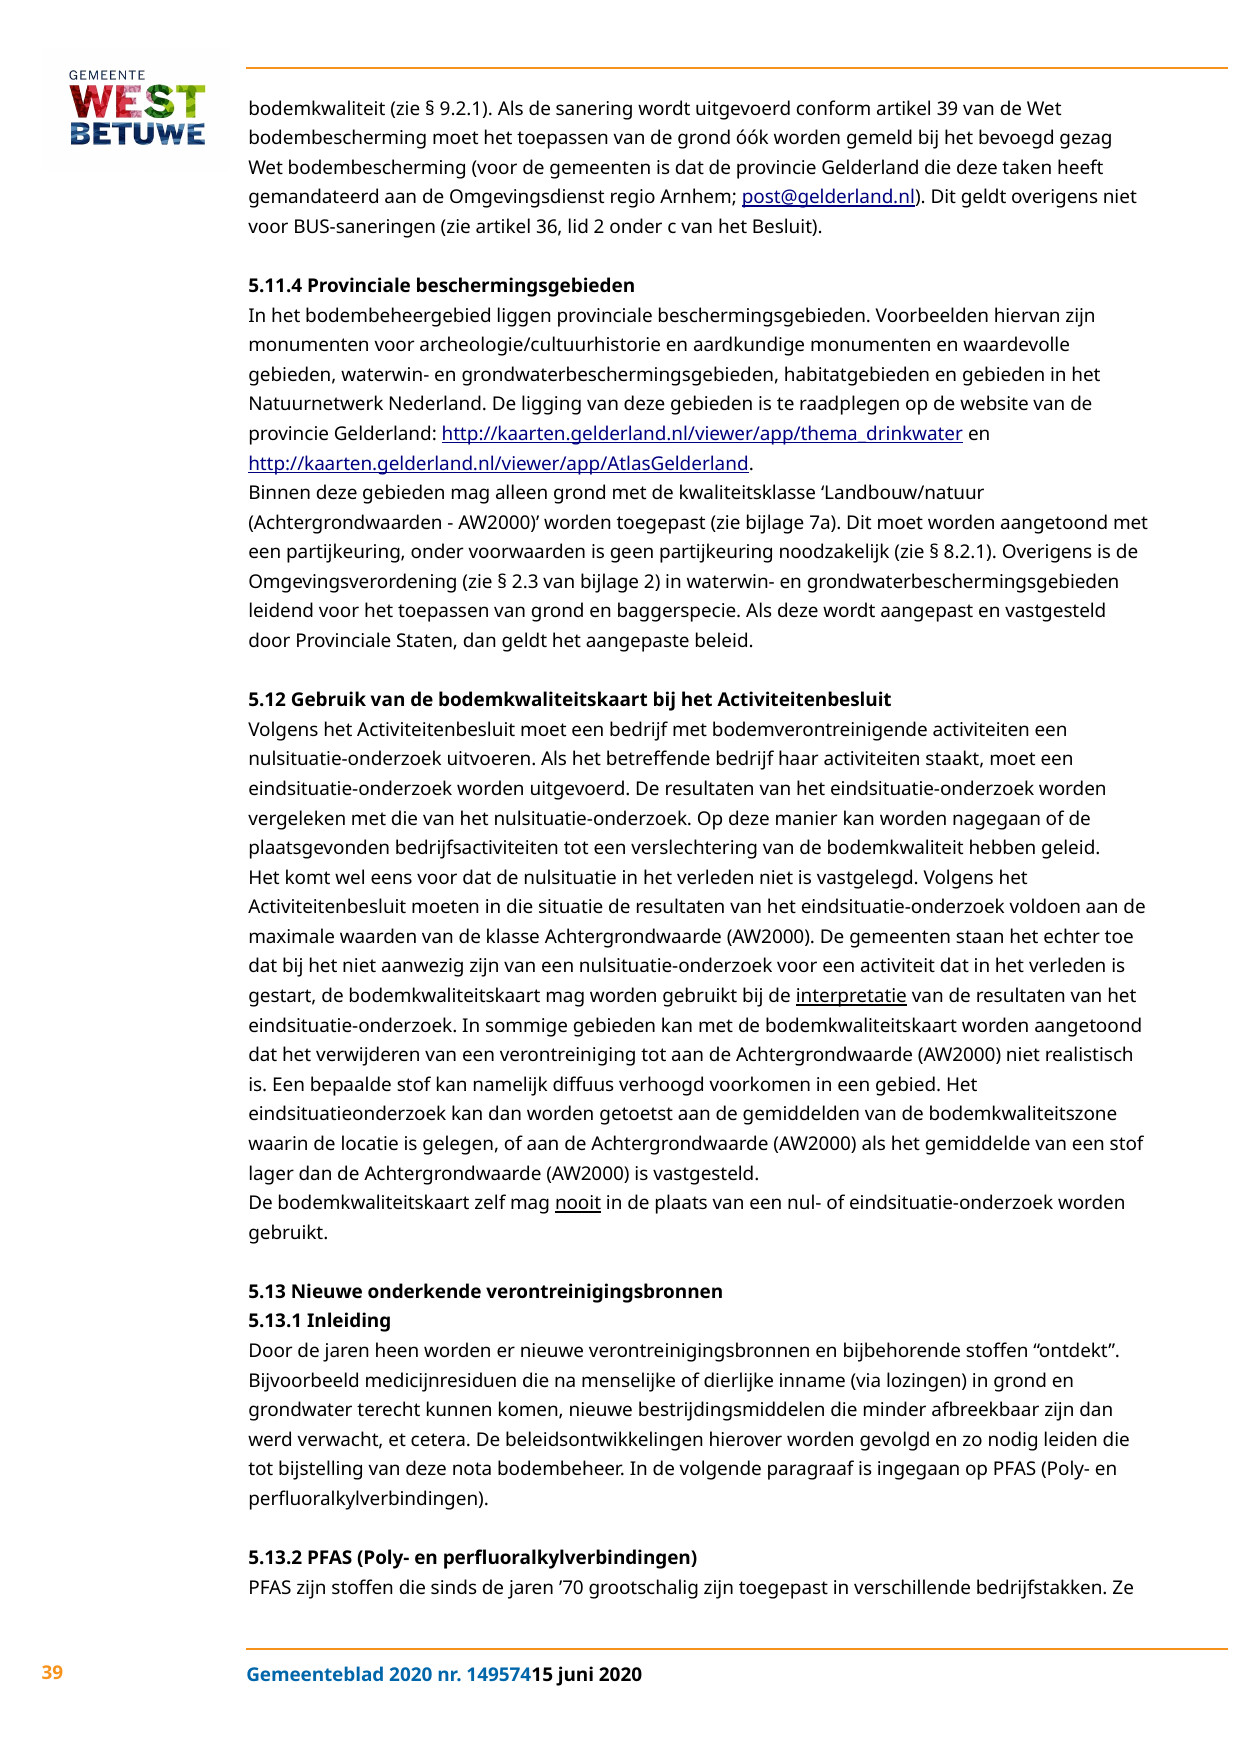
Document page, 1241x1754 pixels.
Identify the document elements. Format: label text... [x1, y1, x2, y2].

text 5.12 Gebruik van de bodemkwaliteitskaart bij het Activiteitenbesluit [248, 686, 1152, 712]
text bodemkwaliteit (zie § 9.2.1). Als de sanering wordt uitgevoerd conform artikel 39 van de Wet bodembescherming moet het toepassen van de grond óók worden gemeld bij het bevoegd gezag Wet bodembescherming (voor de gemeenten is dat de provincie Gelderland die deze taken heeft gemandateerd aan de Omgevingsdienst regio Arnhem; post@gelderland.nl). Dit geldt overigens niet voor BUS-saneringen (zie artikel 36, lid 2 onder c van het Besluit). [248, 95, 1152, 239]
text Door de jaren heen worden er nieuwe verontreinigingsbronnen en bijbehorende stoffen “ontdekt”. Bijvoorbeeld medicijnresiduen die na menselijke of dierlijke inname (via lozingen) in grond en grondwater terecht kunnen komen, nieuwe bestrijdingsmiddelen die minder afbreekbaar zijn dan werd verwacht, et cetera. De beleidsontwikkelingen hierover worden gevolgd en zo nodig leiden die tot bijstelling van deze nota bodembeheer. In de volgende paragraaf is ingegaan op PFAS (Poly- en perfluoralkylverbindingen). [248, 1337, 1152, 1511]
text De bodemkwaliteitskaart zelf mag nooit in de plaats van een nul- of eindsituatie-onderzoek worden gebruikt. [248, 1189, 1152, 1245]
text PFAS zijn stoffen die sinds de jaren ’70 grootschalig zijn toegepast in verschillende bedrijfstakken. Ze [248, 1574, 1152, 1600]
text 5.13.2 PFAS (Poly- en perfluoralkylverbindingen) [248, 1544, 1152, 1570]
text In het bodembeheergebied liggen provinciale beschermingsgebieden. Voorbeelden hiervan zijn monumenten voor archeologie/cultuurhistorie en aardkundige monumenten en waardevolle gebieden, waterwin- en grondwaterbeschermingsgebieden, habitatgebieden en gebieden in het Natuurnetwerk Nederland. De ligging van deze gebieden is te raadplegen op de website van de provincie Gelderland: http://kaarten.gelderland.nl/viewer/app/thema_drinkwater en http://kaarten.gelderland.nl/viewer/app/AtlasGelderland. [248, 302, 1152, 476]
text Binnen deze gebieden mag alleen grond met de kwaliteitsklasse ‘Landbouw/natuur (Achtergrondwaarden - AW2000)’ worden toegepast (zie bijlage 7a). Dit moet worden aangetoond met een partijkeuring, onder voorwaarden is geen partijkeuring noodzakelijk (zie § 8.2.1). Overigens is de Omgevingsverordening (zie § 2.3 van bijlage 2) in waterwin- en grondwaterbeschermingsgebieden leidend voor het toepassen van grond en baggerspecie. Als deze wordt aangepast en vastgesteld door Provinciale Staten, dan geldt het aangepaste beleid. [248, 479, 1152, 653]
text 5.13 Nieuwe onderkende verontreinigingsbronnen [248, 1278, 1152, 1304]
text 5.13.1 Inleiding [248, 1308, 1152, 1333]
text Volgens het Activiteitenbesluit moet een bedrijf met bodemverontreinigende activiteiten een nulsituatie-onderzoek uitvoeren. Als het betreffende bedrijf haar activiteiten staakt, moet een eindsituatie-onderzoek worden uitgevoerd. De resultaten van het eindsituatie-onderzoek worden vergeleken met die van het nulsituatie-onderzoek. Op deze manier kan worden nagegaan of de plaatsgevonden bedrijfsactiviteiten tot een verslechtering van de bodemkwaliteit hebben geleid. [248, 716, 1152, 860]
text 5.11.4 Provinciale beschermingsgebieden [248, 272, 1152, 298]
text Het komt wel eens voor dat de nulsituatie in het verleden niet is vastgelegd. Volgens het Activiteitenbesluit moeten in die situatie de resultaten van het eindsituatie-onderzoek voldoen aan de maximale waarden van de klasse Achtergrondwaarde (AW2000). De gemeenten staan het echter toe dat bij het niet aanwezig zijn van een nulsituatie-onderzoek voor een activiteit dat in het verleden is gestart, de bodemkwaliteitskaart mag worden gebruikt bij de interpretatie van de resultaten van het eindsituatie-onderzoek. In sommige gebieden kan met de bodemkwaliteitskaart worden aangetoond dat het verwijderen van een verontreiniging tot aan de Achtergrondwaarde (AW2000) niet realistisch is. Een bepaalde stof kan namelijk diffuus verhoogd voorkomen in een gebied. Het eindsituatieonderzoek kan dan worden getoetst aan de gemiddelden van de bodemkwaliteitszone waarin de locatie is gelegen, of aan de Achtergrondwaarde (AW2000) als het gemiddelde van een stof lager dan de Achtergrondwaarde (AW2000) is vastgesteld. [248, 864, 1152, 1186]
picture [41, 47, 231, 172]
